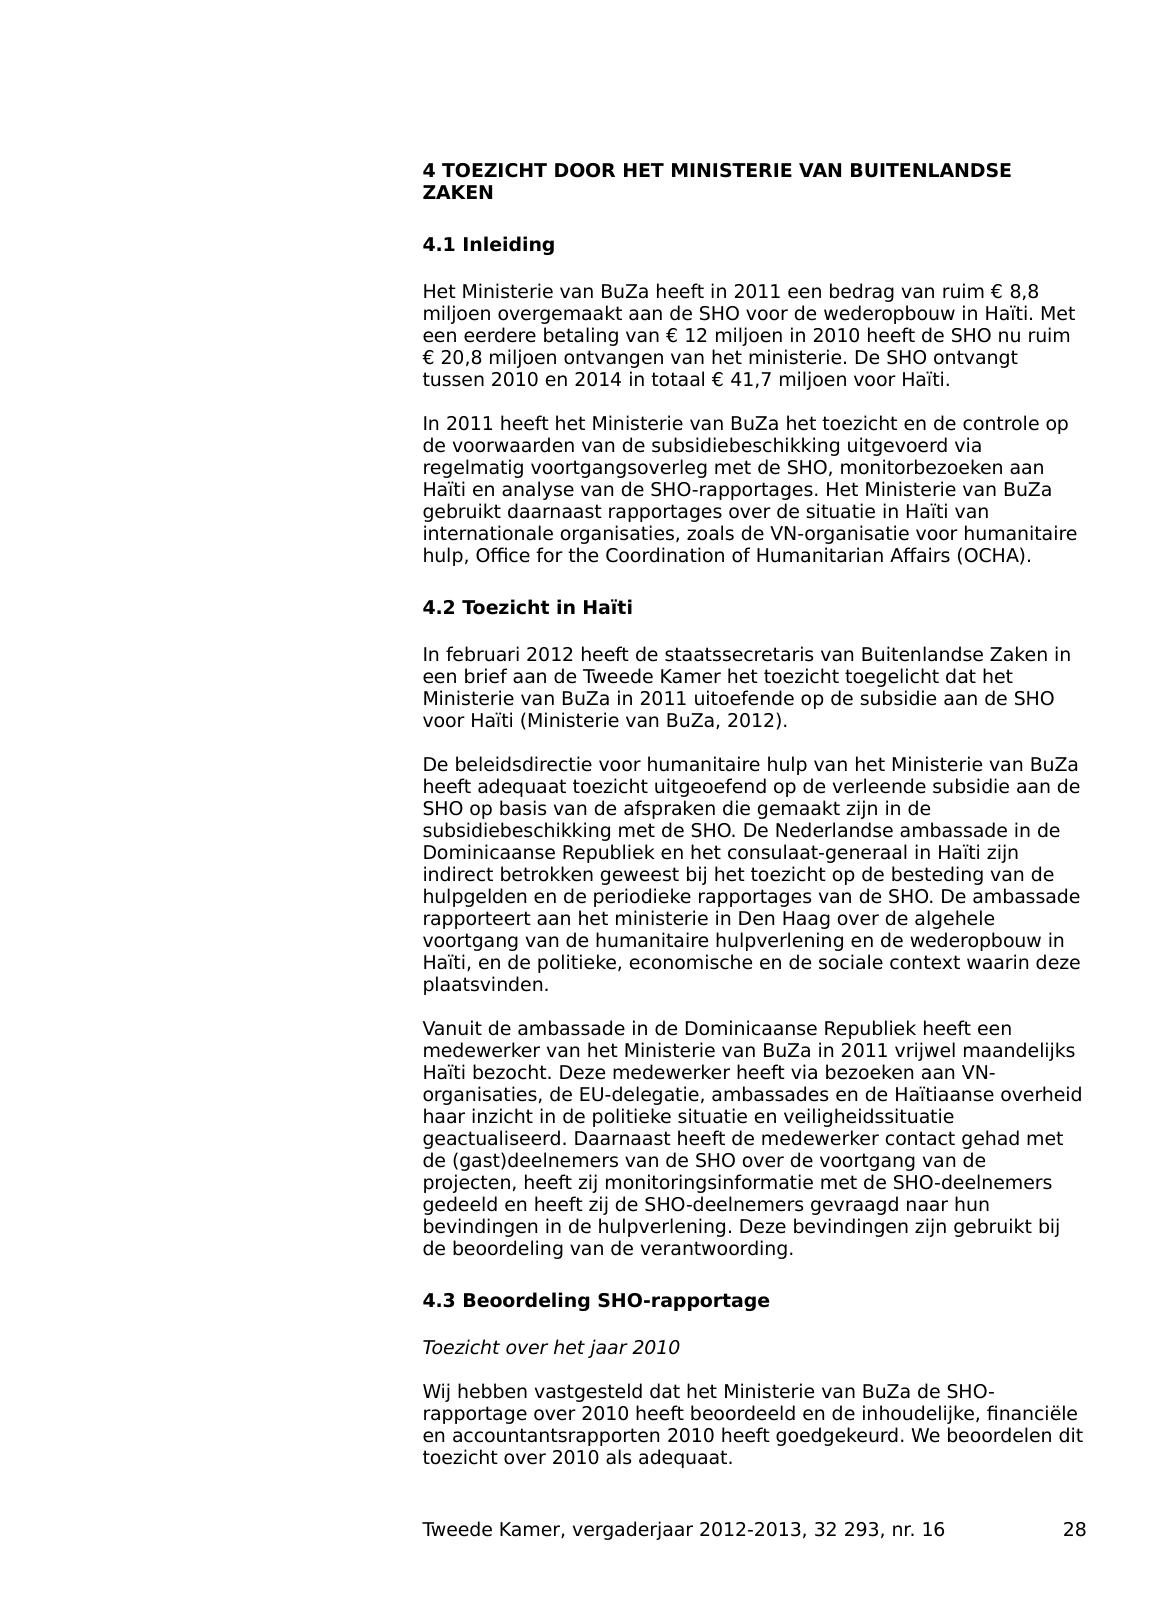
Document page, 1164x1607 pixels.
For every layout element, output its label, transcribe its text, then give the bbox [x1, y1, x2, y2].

text De beleidsdirectie voor humanitaire hulp van het Ministerie van BuZa heeft adequaat toezicht uitgeoefend op de verleende subsidie aan de SHO op basis van de afspraken die gemaakt zijn in de subsidiebeschikking met de SHO. De Nederlandse ambassade in de Dominicaanse Republiek en het consulaat-generaal in Haïti zijn indirect betrokken geweest bij het toezicht op de besteding van de hulpgelden en de periodieke rapportages van de SHO. De ambassade rapporteert aan het ministerie in Den Haag over de algehele voortgang van de humanitaire hulpverlening en de wederopbouw in Haïti, en de politieke, economische en de sociale context waarin deze plaatsvinden. [422, 754, 1087, 996]
subtitle 4.1 Inleiding [422, 234, 1087, 256]
subtitle 4.2 Toezicht in Haïti [422, 597, 1087, 619]
text In 2011 heeft het Ministerie van BuZa het toezicht en de controle op de voorwaarden van de subsidiebeschikking uitgevoerd via regelmatig voortgangsoverleg met de SHO, monitorbezoeken aan Haïti en analyse van de SHO-rapportages. Het Ministerie van BuZa gebruikt daarnaast rapportages over de situatie in Haïti van internationale organisaties, zoals de VN-organisatie voor humanitaire hulp, Office for the Coordination of Humanitarian Affairs (OCHA). [422, 413, 1087, 567]
subtitle 4 TOEZICHT DOOR HET MINISTERIE VAN BUITENLANDSE ZAKEN [422, 160, 1087, 204]
text Vanuit de ambassade in de Dominicaanse Republiek heeft een medewerker van het Ministerie van BuZa in 2011 vrijwel maandelijks Haïti bezocht. Deze medewerker heeft via bezoeken aan VN-organisaties, de EU-delegatie, ambassades en de Haïtiaanse overheid haar inzicht in de politieke situatie en veiligheidssituatie geactualiseerd. Daarnaast heeft de medewerker contact gehad met de (gast)deelnemers van de SHO over de voortgang van de projecten, heeft zij monitoringsinformatie met de SHO-deelnemers gedeeld en heeft zij de SHO-deelnemers gevraagd naar hun bevindingen in de hulpverlening. Deze bevindingen zijn gebruikt bij de beoordeling van de verantwoording. [422, 1018, 1087, 1259]
text Wij hebben vastgesteld dat het Ministerie van BuZa de SHO-rapportage over 2010 heeft beoordeeld en de inhoudelijke, financiële en accountantsrapporten 2010 heeft goedgekeurd. We beoordelen dit toezicht over 2010 als adequaat. [422, 1381, 1087, 1469]
text In februari 2012 heeft de staatssecretaris van Buitenlandse Zaken in een brief aan de Tweede Kamer het toezicht toegelicht dat het Ministerie van BuZa in 2011 uitoefende op de subsidie aan de SHO voor Haïti (Ministerie van BuZa, 2012). [422, 644, 1087, 732]
subtitle Toezicht over het jaar 2010 [422, 1337, 1087, 1358]
subtitle 4.3 Beoordeling SHO-rapportage [422, 1289, 1087, 1312]
text Het Ministerie van BuZa heeft in 2011 een bedrag van ruim € 8,8 miljoen overgemaakt aan de SHO voor de wederopbouw in Haïti. Met een eerdere betaling van € 12 miljoen in 2010 heeft de SHO nu ruim € 20,8 miljoen ontvangen van het ministerie. De SHO ontvangt tussen 2010 en 2014 in totaal € 41,7 miljoen voor Haïti. [422, 281, 1087, 391]
